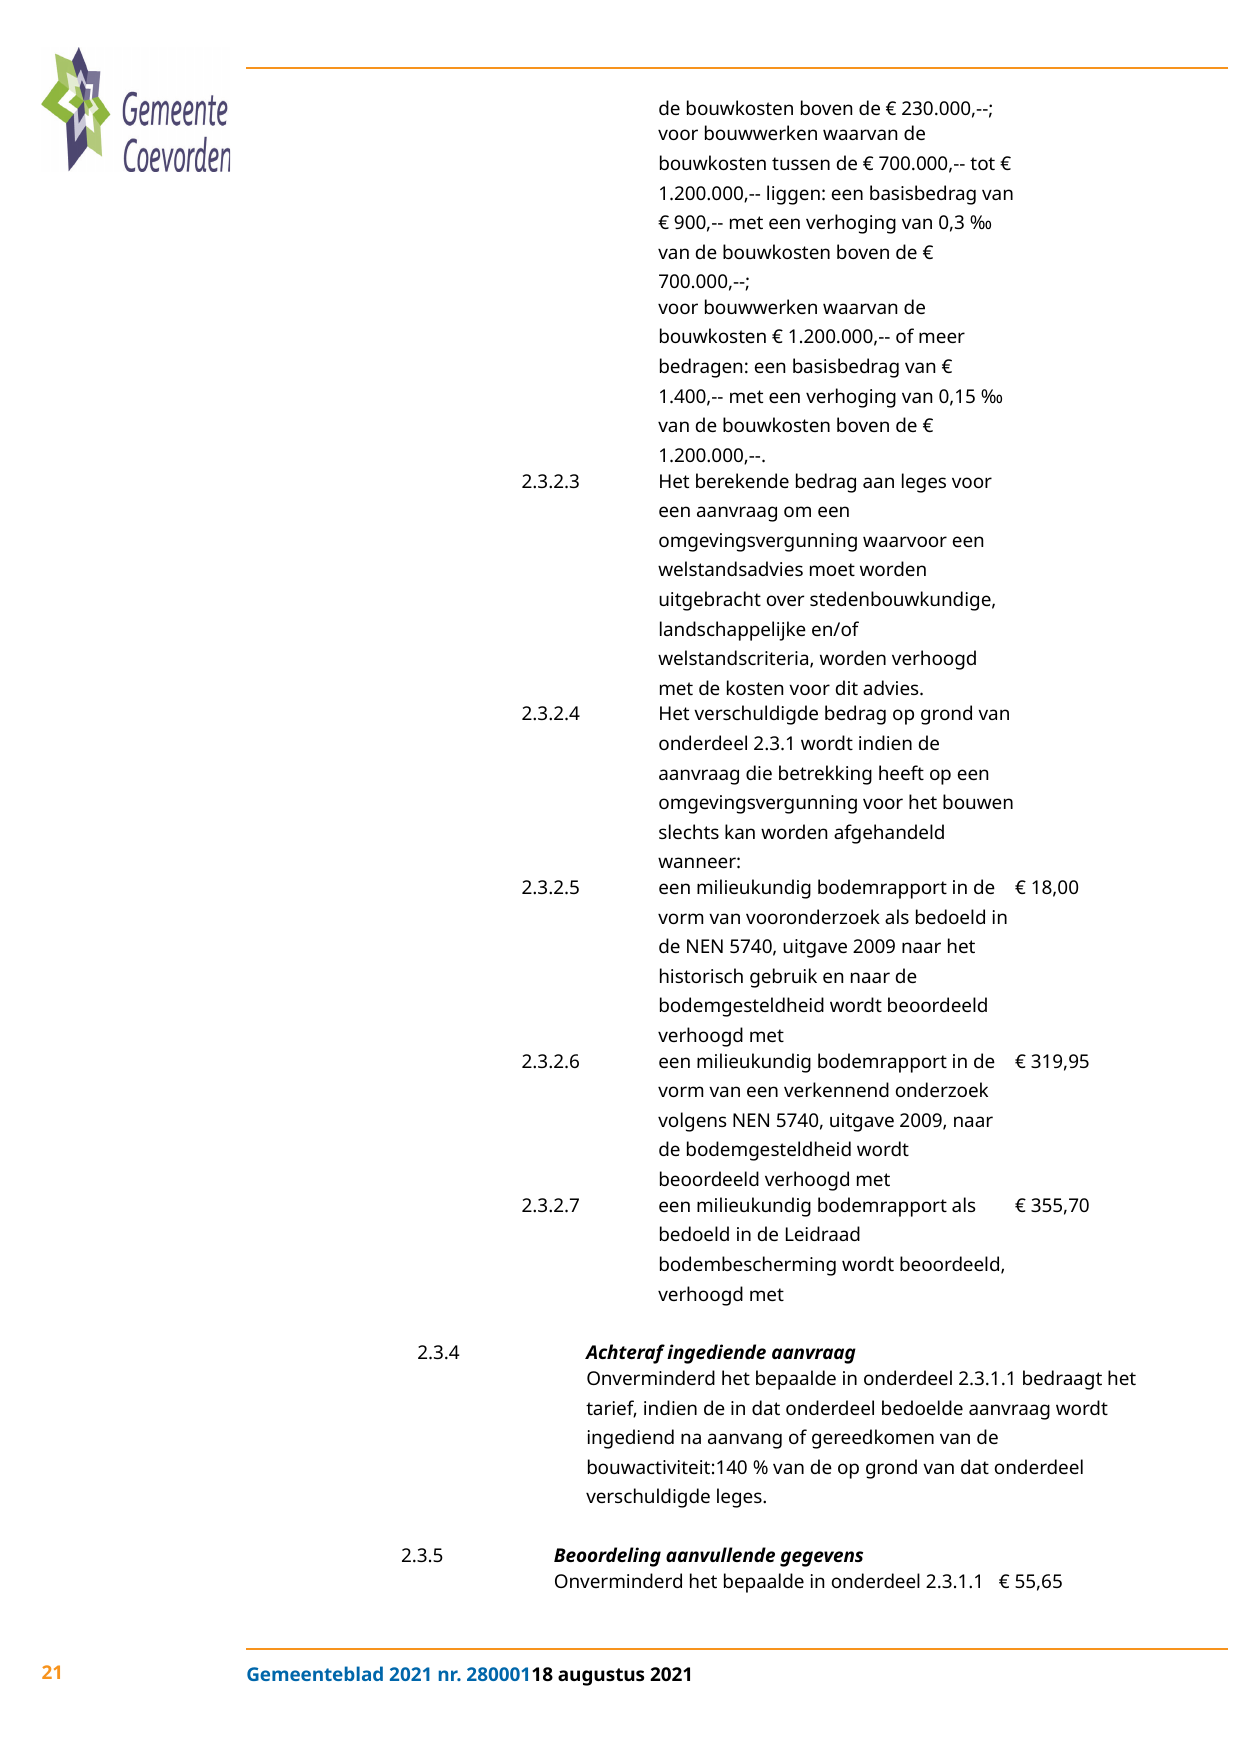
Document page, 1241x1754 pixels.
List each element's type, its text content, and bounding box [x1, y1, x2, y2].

table_cell [1015, 95, 1152, 121]
table_cell € 55,65 [999, 1568, 1152, 1593]
table_header [248, 1339, 417, 1365]
table_cell [1015, 294, 1152, 468]
table_cell [385, 1048, 521, 1192]
table_cell een milieukundig bodemrapport in de vorm van een verkennend onderzoek volgens NEN 5740, uitgave 2009, naar de bodemgesteldheid wordt beoordeeld verhoogd met [658, 1048, 1015, 1192]
table_cell [248, 1192, 385, 1306]
table_cell [248, 294, 385, 468]
table_cell [401, 1568, 554, 1593]
table_cell [385, 121, 521, 294]
table_cell [248, 1048, 385, 1192]
table_cell de bouwkosten boven de € 230.000,--; [658, 95, 1015, 121]
table_header [999, 1542, 1152, 1568]
table_cell [385, 95, 521, 121]
table_cell [1015, 121, 1152, 294]
table_cell [1015, 468, 1152, 701]
table_cell een milieukundig bodemrapport in de vorm van vooronderzoek als bedoeld in de NEN 5740, uitgave 2009 naar het historisch gebruik en naar de bodemgesteldheid wordt beoordeeld verhoogd met [658, 874, 1015, 1048]
table_header [248, 1542, 401, 1568]
table_cell € 319,95 [1015, 1048, 1152, 1192]
table_header 2.3.5 [401, 1542, 554, 1568]
table_cell [385, 294, 521, 468]
table_cell [521, 95, 658, 121]
table_cell [385, 1192, 521, 1306]
table_cell Het verschuldigde bedrag op grond van onderdeel 2.3.1 wordt indien de aanvraag die betrekking heeft op een omgevingsvergunning voor het bouwen slechts kan worden afgehandeld wanneer: [658, 701, 1015, 874]
table_cell 2.3.2.5 [521, 874, 658, 1048]
table_cell 2.3.2.7 [521, 1192, 658, 1306]
table_cell voor bouwwerken waarvan de bouwkosten tussen de € 700.000,-- tot € 1.200.000,-- liggen: een basisbedrag van € 900,-- met een verhoging van 0,3 ‰ van de bouwkosten boven de € 700.000,--; [658, 121, 1015, 294]
table_cell [385, 468, 521, 701]
table_cell Het berekende bedrag aan leges voor een aanvraag om een omgevingsvergunning waarvoor een welstandsadvies moet worden uitgebracht over stedenbouwkundige, landschappelijke en/of welstandscriteria, worden verhoogd met de kosten voor dit advies. [658, 468, 1015, 701]
picture [41, 47, 231, 172]
table_cell € 18,00 [1015, 874, 1152, 1048]
table_cell voor bouwwerken waarvan de bouwkosten € 1.200.000,-- of meer bedragen: een basisbedrag van € 1.400,-- met een verhoging van 0,15 ‰ van de bouwkosten boven de € 1.200.000,--. [658, 294, 1015, 468]
table_cell Onverminderd het bepaalde in onderdeel 2.3.1.1 bedraagt het tarief, indien de in dat onderdeel bedoelde aanvraag wordt ingediend na aanvang of gereedkomen van de bouwactiviteit:140 % van de op grond van dat onderdeel verschuldigde leges. [586, 1365, 1152, 1509]
table_header Beoordeling aanvullende gegevens [554, 1542, 999, 1568]
table_cell een milieukundig bodemrapport als bedoeld in de Leidraad bodembescherming wordt beoordeeld, verhoogd met [658, 1192, 1015, 1306]
table_cell [417, 1365, 586, 1509]
table_cell [248, 95, 385, 121]
table_cell [248, 1365, 417, 1509]
table_cell [385, 874, 521, 1048]
table_cell [248, 701, 385, 874]
table_cell Onverminderd het bepaalde in onderdeel 2.3.1.1 [554, 1568, 999, 1593]
table_cell [521, 294, 658, 468]
table_cell [521, 121, 658, 294]
table_cell 2.3.2.4 [521, 701, 658, 874]
table_cell [248, 468, 385, 701]
table_header Achteraf ingediende aanvraag [586, 1339, 1152, 1365]
table_cell [1015, 701, 1152, 874]
table_cell [248, 1568, 401, 1593]
table_cell € 355,70 [1015, 1192, 1152, 1306]
table_cell [385, 701, 521, 874]
table_cell 2.3.2.3 [521, 468, 658, 701]
table_header 2.3.4 [417, 1339, 586, 1365]
table_cell 2.3.2.6 [521, 1048, 658, 1192]
table_cell [248, 121, 385, 294]
table_cell [248, 874, 385, 1048]
